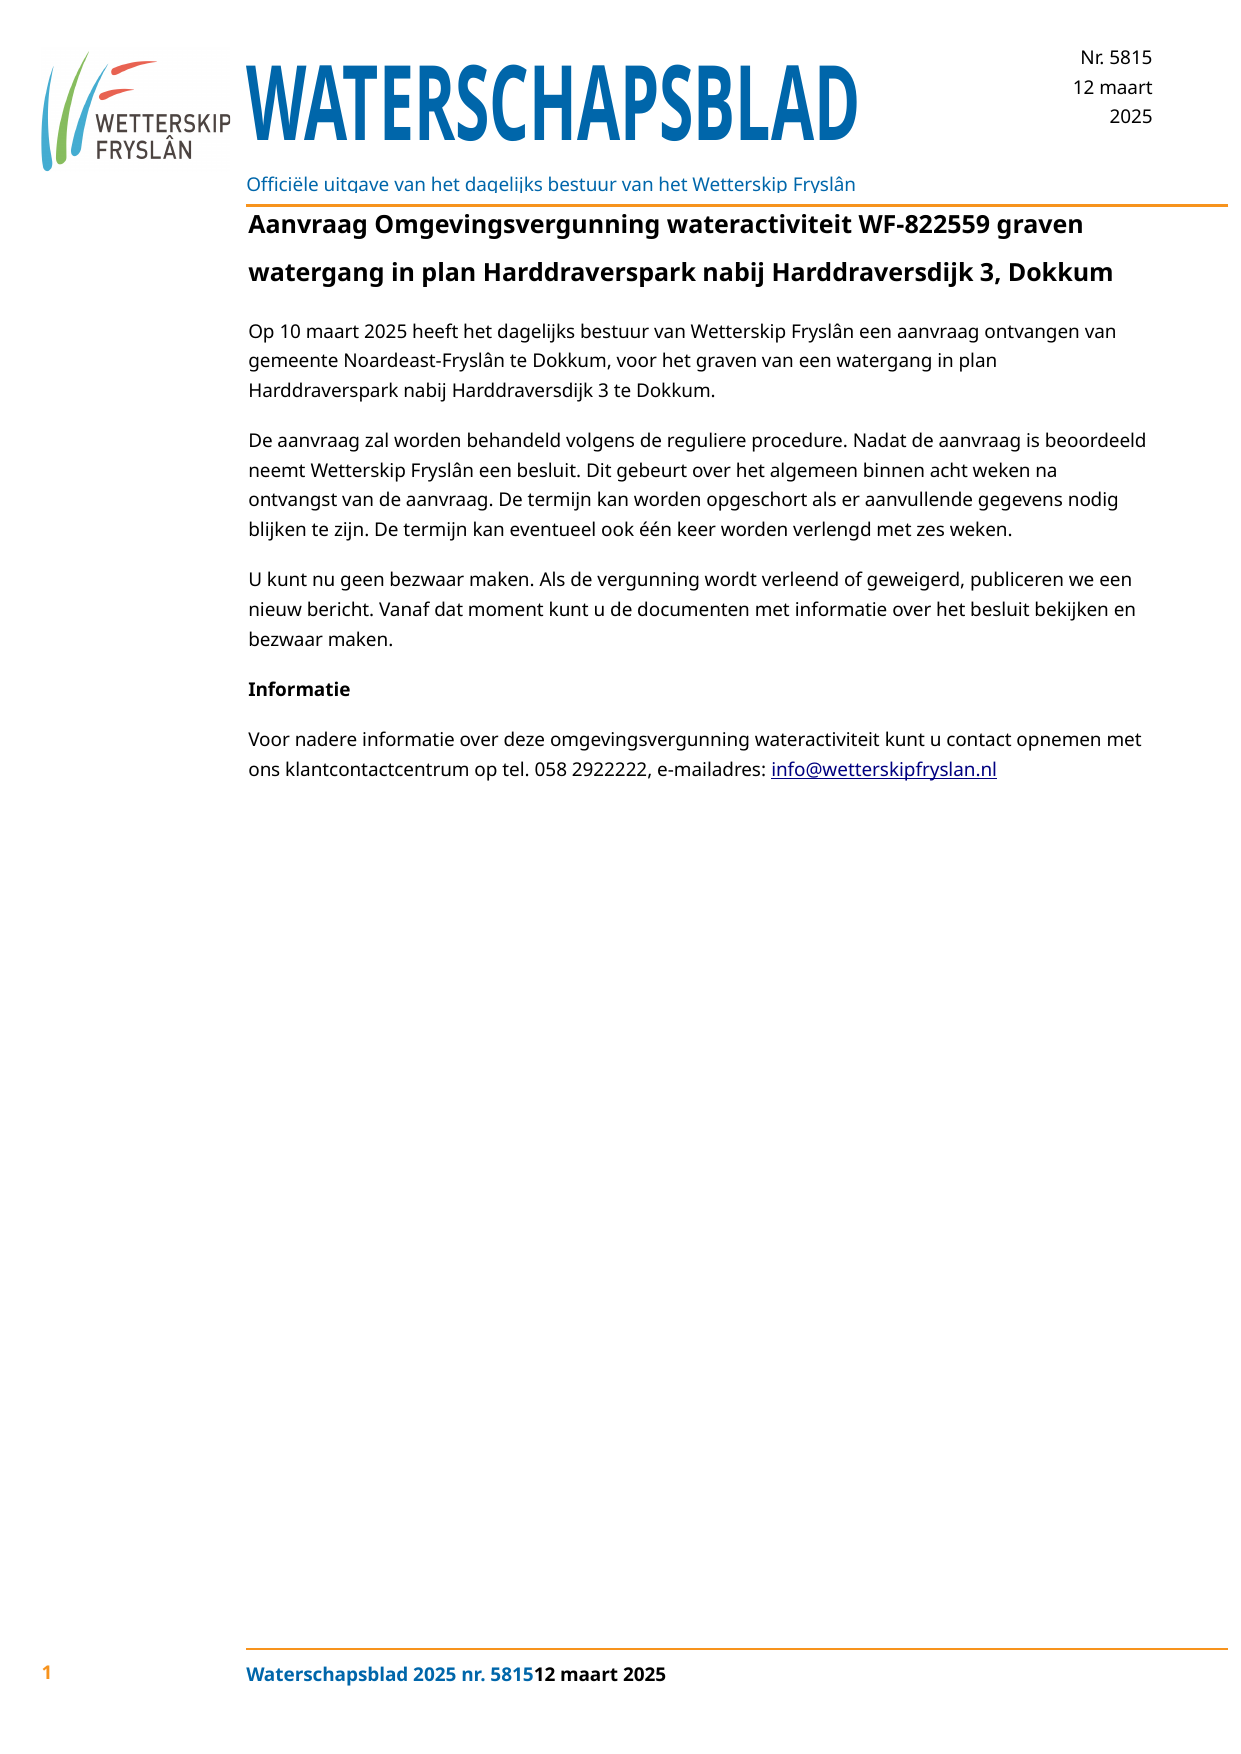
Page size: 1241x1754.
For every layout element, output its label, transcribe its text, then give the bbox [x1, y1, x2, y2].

text U kunt nu geen bezwaar maken. Als de vergunning wordt verleend of geweigerd, publiceren we een nieuw bericht. Vanaf dat moment kunt u de documenten met informatie over het besluit bekijken en bezwaar maken. [248, 567, 1152, 652]
text Voor nadere informatie over deze omgevingsvergunning wateractiviteit kunt u contact opnemen met ons klantcontactcentrum op tel. 058 2922222, e-mailadres: info@wetterskipfryslan.nl [248, 727, 1152, 782]
text De aanvraag zal worden behandeld volgens de reguliere procedure. Nadat de aanvraag is beoordeeld neemt Wetterskip Fryslân een besluit. Dit gebeurt over het algemeen binnen acht weken na ontvangst van de aanvraag. De termijn kan worden opgeschort als er aanvullende gegevens nodig blijken te zijn. De termijn kan eventueel ook één keer worden verlengd met zes weken. [248, 427, 1152, 542]
text Op 10 maart 2025 heeft het dagelijks bestuur van Wetterskip Fryslân een aanvraag ontvangen van gemeente Noardeast-Fryslân te Dokkum, voor het graven van een watergang in plan Harddraverspark nabij Harddraversdijk 3 te Dokkum. [248, 318, 1152, 403]
text Informatie [248, 676, 1152, 702]
picture [41, 47, 231, 172]
text Aanvraag Omgevingsvergunning wateractiviteit WF-822559 graven watergang in plan Harddraverspark nabij Harddraversdijk 3, Dokkum [248, 207, 1152, 288]
